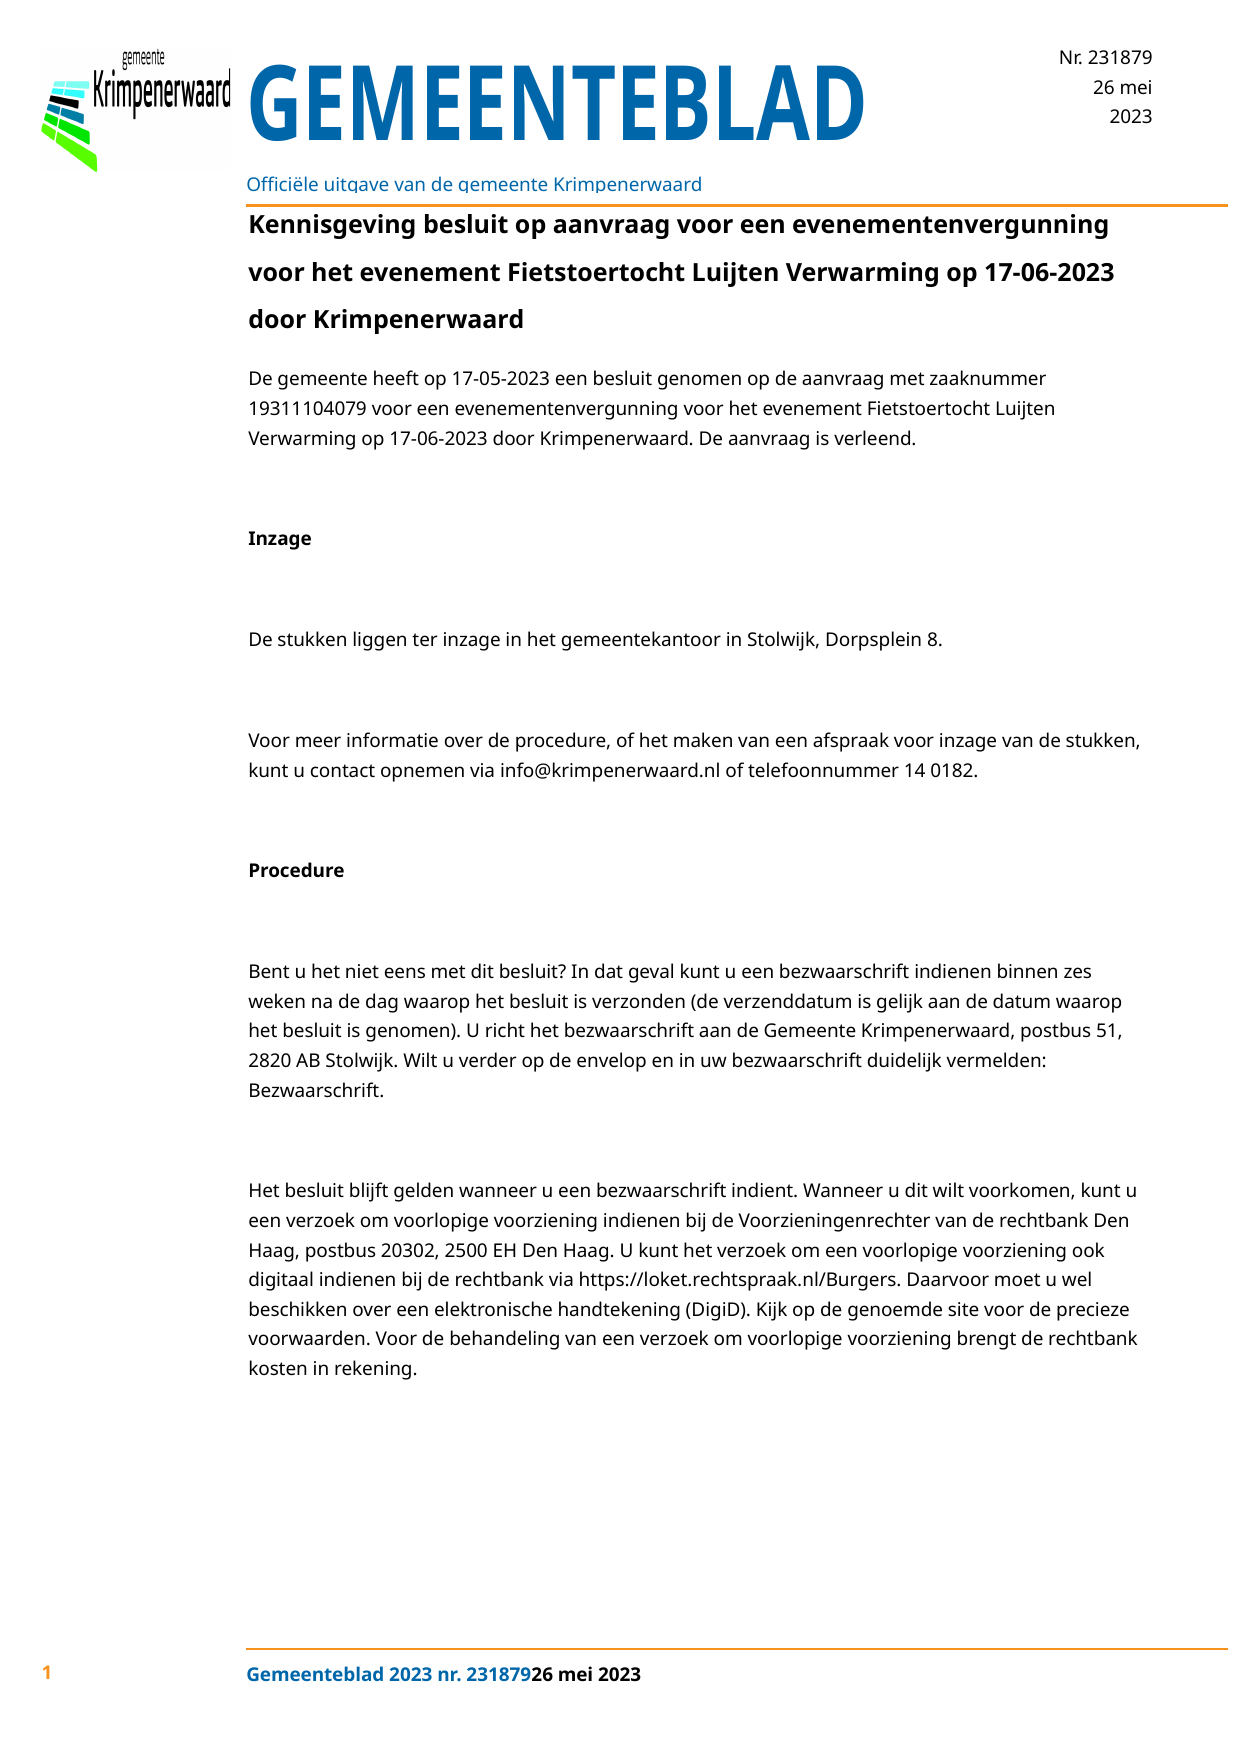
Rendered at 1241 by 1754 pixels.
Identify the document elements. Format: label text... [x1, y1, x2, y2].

text Kennisgeving besluit op aanvraag voor een evenementenvergunning voor het evenement Fietstoertocht Luijten Verwarming op 17-06-2023 door Krimpenerwaard [248, 207, 1152, 336]
text Het besluit blijft gelden wanneer u een bezwaarschrift indient. Wanneer u dit wilt voorkomen, kunt u een verzoek om voorlopige voorziening indienen bij de Voorzieningenrechter van de rechtbank Den Haag, postbus 20302, 2500 EH Den Haag. U kunt het verzoek om een voorlopige voorziening ook digitaal indienen bij de rechtbank via https://loket.rechtspraak.nl/Burgers. Daarvoor moet u wel beschikken over een elektronische handtekening (DigiD). Kijk op de genoemde site voor de precieze voorwaarden. Voor de behandeling van een verzoek om voorlopige voorziening brengt de rechtbank kosten in rekening. [248, 1178, 1152, 1381]
text De gemeente heeft op 17-05-2023 een besluit genomen op de aanvraag met zaaknummer 19311104079 voor een evenementenvergunning voor het evenement Fietstoertocht Luijten Verwarming op 17-06-2023 door Krimpenerwaard. De aanvraag is verleend. [248, 366, 1152, 450]
text Voor meer informatie over de procedure, of het maken van een afspraak voor inzage van de stukken, kunt u contact opnemen via info@krimpenerwaard.nl of telefoonnummer 14 0182. [248, 727, 1152, 782]
text De stukken liggen ter inzage in het gemeentekantoor in Stolwijk, Dorpsplein 8. [248, 626, 1152, 652]
text Bent u het niet eens met dit besluit? In dat geval kunt u een bezwaarschrift indienen binnen zes weken na de dag waarop het besluit is verzonden (de verzenddatum is gelijk aan de datum waarop het besluit is genomen). U richt het bezwaarschrift aan de Gemeente Krimpenerwaard, postbus 51, 2820 AB Stolwijk. Wilt u verder op de envelop en in uw bezwaarschrift duidelijk vermelden: Bezwaarschrift. [248, 958, 1152, 1102]
text Procedure [248, 858, 1152, 883]
picture [41, 47, 231, 172]
text Inzage [248, 526, 1152, 551]
